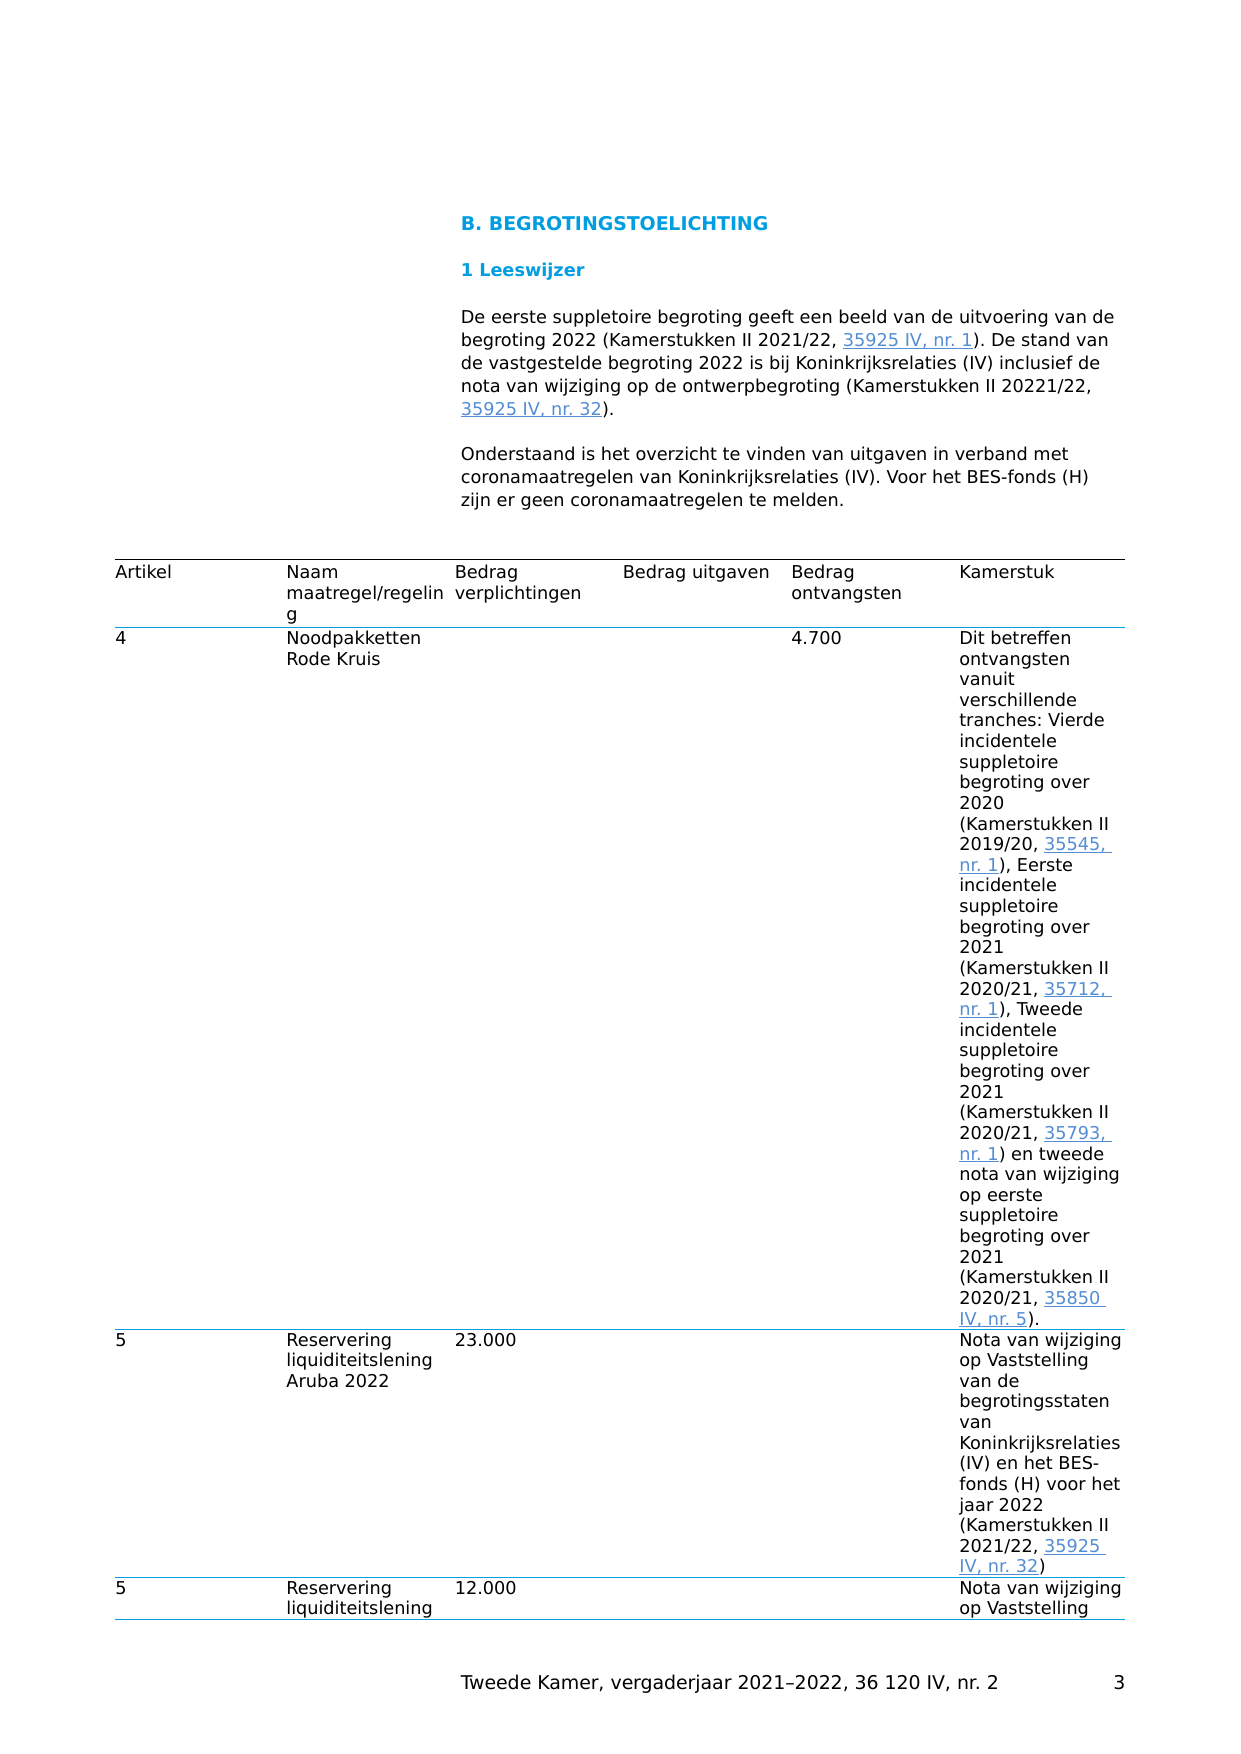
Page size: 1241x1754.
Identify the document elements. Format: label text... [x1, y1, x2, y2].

table_cell Bedrag verplichtingen [452, 560, 620, 627]
table_cell 4 [115, 628, 283, 1329]
table_cell 4.700 [788, 628, 956, 1329]
table_cell Naam maatregel/regeling [283, 560, 452, 627]
table_header Tabel 1 Extracomptabel overzicht coronamaatregelen Koninkrijksrelaties (bedragen x € 1.000) [115, 534, 1125, 559]
table_cell 12.000 [452, 1578, 620, 1619]
table_cell [788, 1330, 956, 1577]
table_cell 5 [115, 1330, 283, 1577]
table_cell Dit betreffen ontvangsten vanuit verschillende tranches: Vierde incidentele suppletoire begroting over 2020 (Kamerstukken II 2019/20, 35545, nr. 1), Eerste incidentele suppletoire begroting over 2021 (Kamerstukken II 2020/21, 35712, nr. 1), Tweede incidentele suppletoire begroting over 2021 (Kamerstukken II 2020/21, 35793, nr. 1) en tweede nota van wijziging op eerste suppletoire begroting over 2021 (Kamerstukken II 2020/21, 35850 IV, nr. 5). [956, 628, 1125, 1329]
table_cell Kamerstuk [956, 560, 1125, 627]
table_cell Bedrag ontvangsten [788, 560, 956, 627]
title 1 Leeswijzer [461, 258, 1125, 281]
table_cell [620, 628, 788, 1329]
table_cell [452, 628, 620, 1329]
table_cell Noodpakketten Rode Kruis [283, 628, 452, 1329]
table_cell Artikel [115, 560, 283, 627]
table_cell 23.000 [452, 1330, 620, 1577]
table_cell 5 [115, 1578, 283, 1619]
table_cell Nota van wijziging op Vaststelling van de begrotingsstaten van Koninkrijksrelaties (IV) en het BES-fonds (H) voor het jaar 2022 (Kamerstukken II 2021/22, 35925 IV, nr. 32) [956, 1330, 1125, 1577]
table_cell Reservering liquiditeitslening [283, 1578, 452, 1619]
title B. BEGROTINGSTOELICHTING [461, 213, 1125, 235]
table_cell [620, 1578, 788, 1619]
table_cell Reservering liquiditeitslening Aruba 2022 [283, 1330, 452, 1577]
table_cell Nota van wijziging op Vaststelling [956, 1578, 1125, 1619]
table_cell [620, 1330, 788, 1577]
table_cell Bedrag uitgaven [620, 560, 788, 627]
text Onderstaand is het overzicht te vinden van uitgaven in verband met coronamaatregelen van Koninkrijksrelaties (IV). Voor het BES-fonds (H) zijn er geen coronamaatregelen te melden. [461, 442, 1125, 511]
text De eerste suppletoire begroting geeft een beeld van de uitvoering van de begroting 2022 (Kamerstukken II 2021/22, 35925 IV, nr. 1). De stand van de vastgestelde begroting 2022 is bij Koninkrijksrelaties (IV) inclusief de nota van wijziging op de ontwerpbegroting (Kamerstukken II 20221/22, 35925 IV, nr. 32). [461, 305, 1125, 419]
table_cell [788, 1578, 956, 1619]
